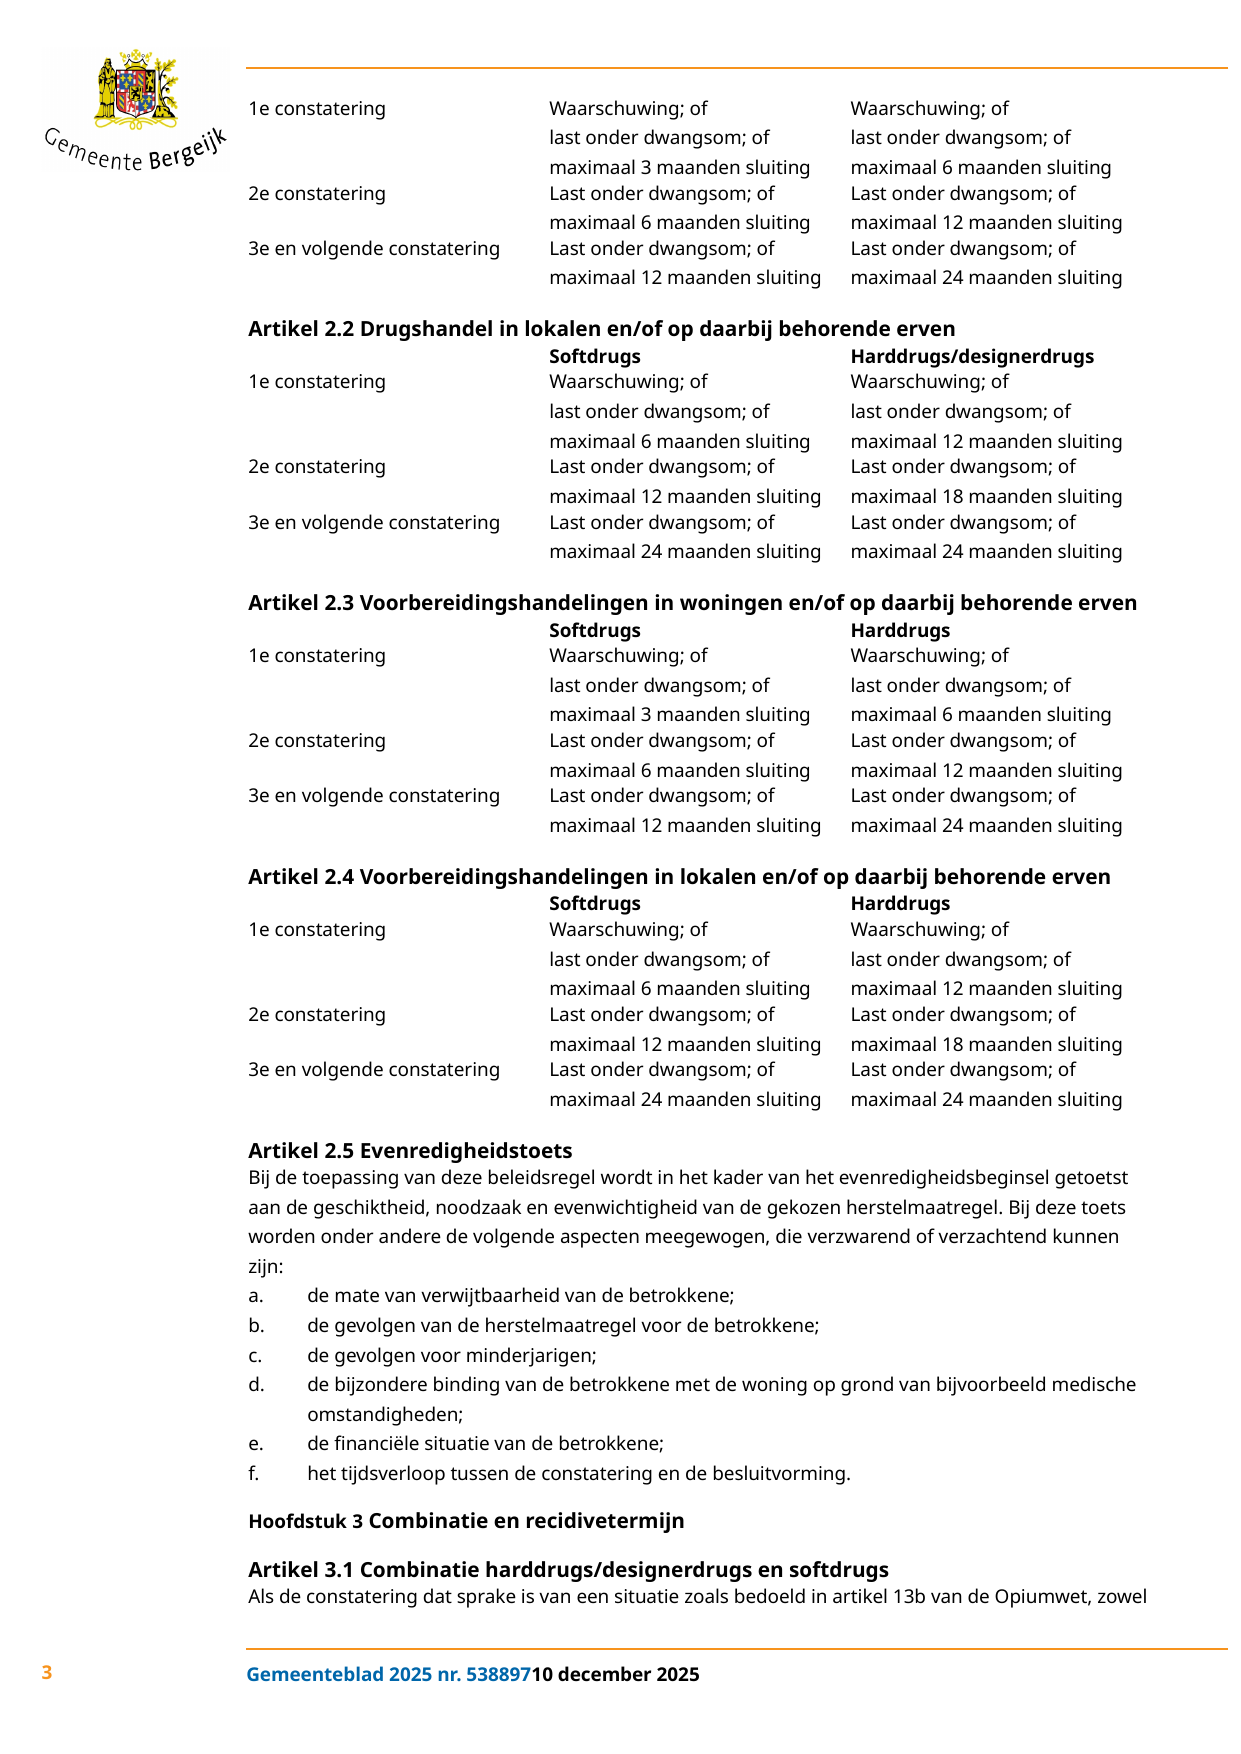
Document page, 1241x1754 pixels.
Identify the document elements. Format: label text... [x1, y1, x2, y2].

table_cell Last onder dwangsom; of maximaal 12 maanden sluiting [850, 180, 1152, 235]
table_cell Last onder dwangsom; of maximaal 6 maanden sluiting [549, 180, 850, 235]
table_header Softdrugs [549, 891, 850, 916]
table_cell 1e constatering [248, 369, 549, 453]
table_cell Waarschuwing; of last onder dwangsom; of maximaal 6 maanden sluiting [549, 369, 850, 453]
picture [41, 47, 231, 172]
text Artikel 3.1 Combinatie harddrugs/designerdrugs en softdrugs [248, 1555, 1152, 1583]
table_cell Waarschuwing; of last onder dwangsom; of maximaal 6 maanden sluiting [549, 916, 850, 1001]
table_cell Last onder dwangsom; of maximaal 24 maanden sluiting [549, 1057, 850, 1112]
list de financiële situatie van de betrokkene; [248, 1431, 1152, 1456]
table_header Harddrugs [850, 891, 1152, 916]
table_cell Last onder dwangsom; of maximaal 18 maanden sluiting [850, 454, 1152, 509]
list het tijdsverloop tussen de constatering en de besluitvorming. [248, 1460, 1152, 1486]
text Artikel 2.5 Evenredigheidstoets [248, 1136, 1152, 1164]
table_cell Last onder dwangsom; of maximaal 18 maanden sluiting [850, 1001, 1152, 1057]
table_cell Last onder dwangsom; of maximaal 24 maanden sluiting [850, 235, 1152, 290]
table_header Harddrugs/designerdrugs [850, 343, 1152, 369]
table_cell 2e constatering [248, 180, 549, 235]
list de gevolgen voor minderjarigen; [248, 1342, 1152, 1368]
table_cell Last onder dwangsom; of maximaal 24 maanden sluiting [850, 509, 1152, 564]
table_cell Last onder dwangsom; of maximaal 6 maanden sluiting [549, 728, 850, 783]
table_header [248, 617, 549, 642]
table_cell Last onder dwangsom; of maximaal 24 maanden sluiting [850, 1057, 1152, 1112]
table_header [248, 343, 549, 369]
table_header Softdrugs [549, 343, 850, 369]
list de bijzondere binding van de betrokkene met de woning op grond van bijvoorbeeld medische omstandigheden; [248, 1371, 1152, 1427]
table_cell Last onder dwangsom; of maximaal 12 maanden sluiting [850, 728, 1152, 783]
table_cell 3e en volgende constatering [248, 235, 549, 290]
table_cell 3e en volgende constatering [248, 509, 549, 564]
text Bij de toepassing van deze beleidsregel wordt in het kader van het evenredigheidsbeginsel getoetst aan de geschiktheid, noodzaak en evenwichtigheid van de gekozen herstelmaatregel. Bij deze toets worden onder andere de volgende aspecten meegewogen, die verzwarend of verzachtend kunnen zijn: [248, 1164, 1152, 1279]
table_cell Waarschuwing; of last onder dwangsom; of maximaal 6 maanden sluiting [850, 643, 1152, 727]
table_cell 1e constatering [248, 643, 549, 727]
table_cell Waarschuwing; of last onder dwangsom; of maximaal 3 maanden sluiting [549, 643, 850, 727]
list de mate van verwijtbaarheid van de betrokkene; [248, 1283, 1152, 1308]
text Artikel 2.3 Voorbereidingshandelingen in woningen en/of op daarbij behorende erven [248, 588, 1152, 617]
table_cell Waarschuwing; of last onder dwangsom; of maximaal 12 maanden sluiting [850, 916, 1152, 1001]
table_header [248, 891, 549, 916]
table_cell Last onder dwangsom; of maximaal 12 maanden sluiting [549, 235, 850, 290]
table_cell Last onder dwangsom; of maximaal 12 maanden sluiting [549, 1001, 850, 1057]
table_cell Waarschuwing; of last onder dwangsom; of maximaal 12 maanden sluiting [850, 369, 1152, 453]
table_cell Waarschuwing; of last onder dwangsom; of maximaal 6 maanden sluiting [850, 95, 1152, 180]
table_cell 3e en volgende constatering [248, 1057, 549, 1112]
text Hoofdstuk 3 Combinatie en recidivetermijn [248, 1506, 1152, 1534]
table_cell 1e constatering [248, 916, 549, 1001]
table_cell Last onder dwangsom; of maximaal 24 maanden sluiting [549, 509, 850, 564]
table_cell 2e constatering [248, 728, 549, 783]
text Artikel 2.2 Drugshandel in lokalen en/of op daarbij behorende erven [248, 314, 1152, 343]
text Als de constatering dat sprake is van een situatie zoals bedoeld in artikel 13b van de Opiumwet, zowel [248, 1583, 1152, 1609]
table_cell 2e constatering [248, 454, 549, 509]
table_cell 1e constatering [248, 95, 549, 180]
text Artikel 2.4 Voorbereidingshandelingen in lokalen en/of op daarbij behorende erven [248, 862, 1152, 891]
table_cell Last onder dwangsom; of maximaal 24 maanden sluiting [850, 783, 1152, 838]
table_header Softdrugs [549, 617, 850, 642]
table_cell 2e constatering [248, 1001, 549, 1057]
table_header Harddrugs [850, 617, 1152, 642]
list de gevolgen van de herstelmaatregel voor de betrokkene; [248, 1312, 1152, 1338]
table_cell Last onder dwangsom; of maximaal 12 maanden sluiting [549, 783, 850, 838]
table_cell Last onder dwangsom; of maximaal 12 maanden sluiting [549, 454, 850, 509]
table_cell Waarschuwing; of last onder dwangsom; of maximaal 3 maanden sluiting [549, 95, 850, 180]
table_cell 3e en volgende constatering [248, 783, 549, 838]
